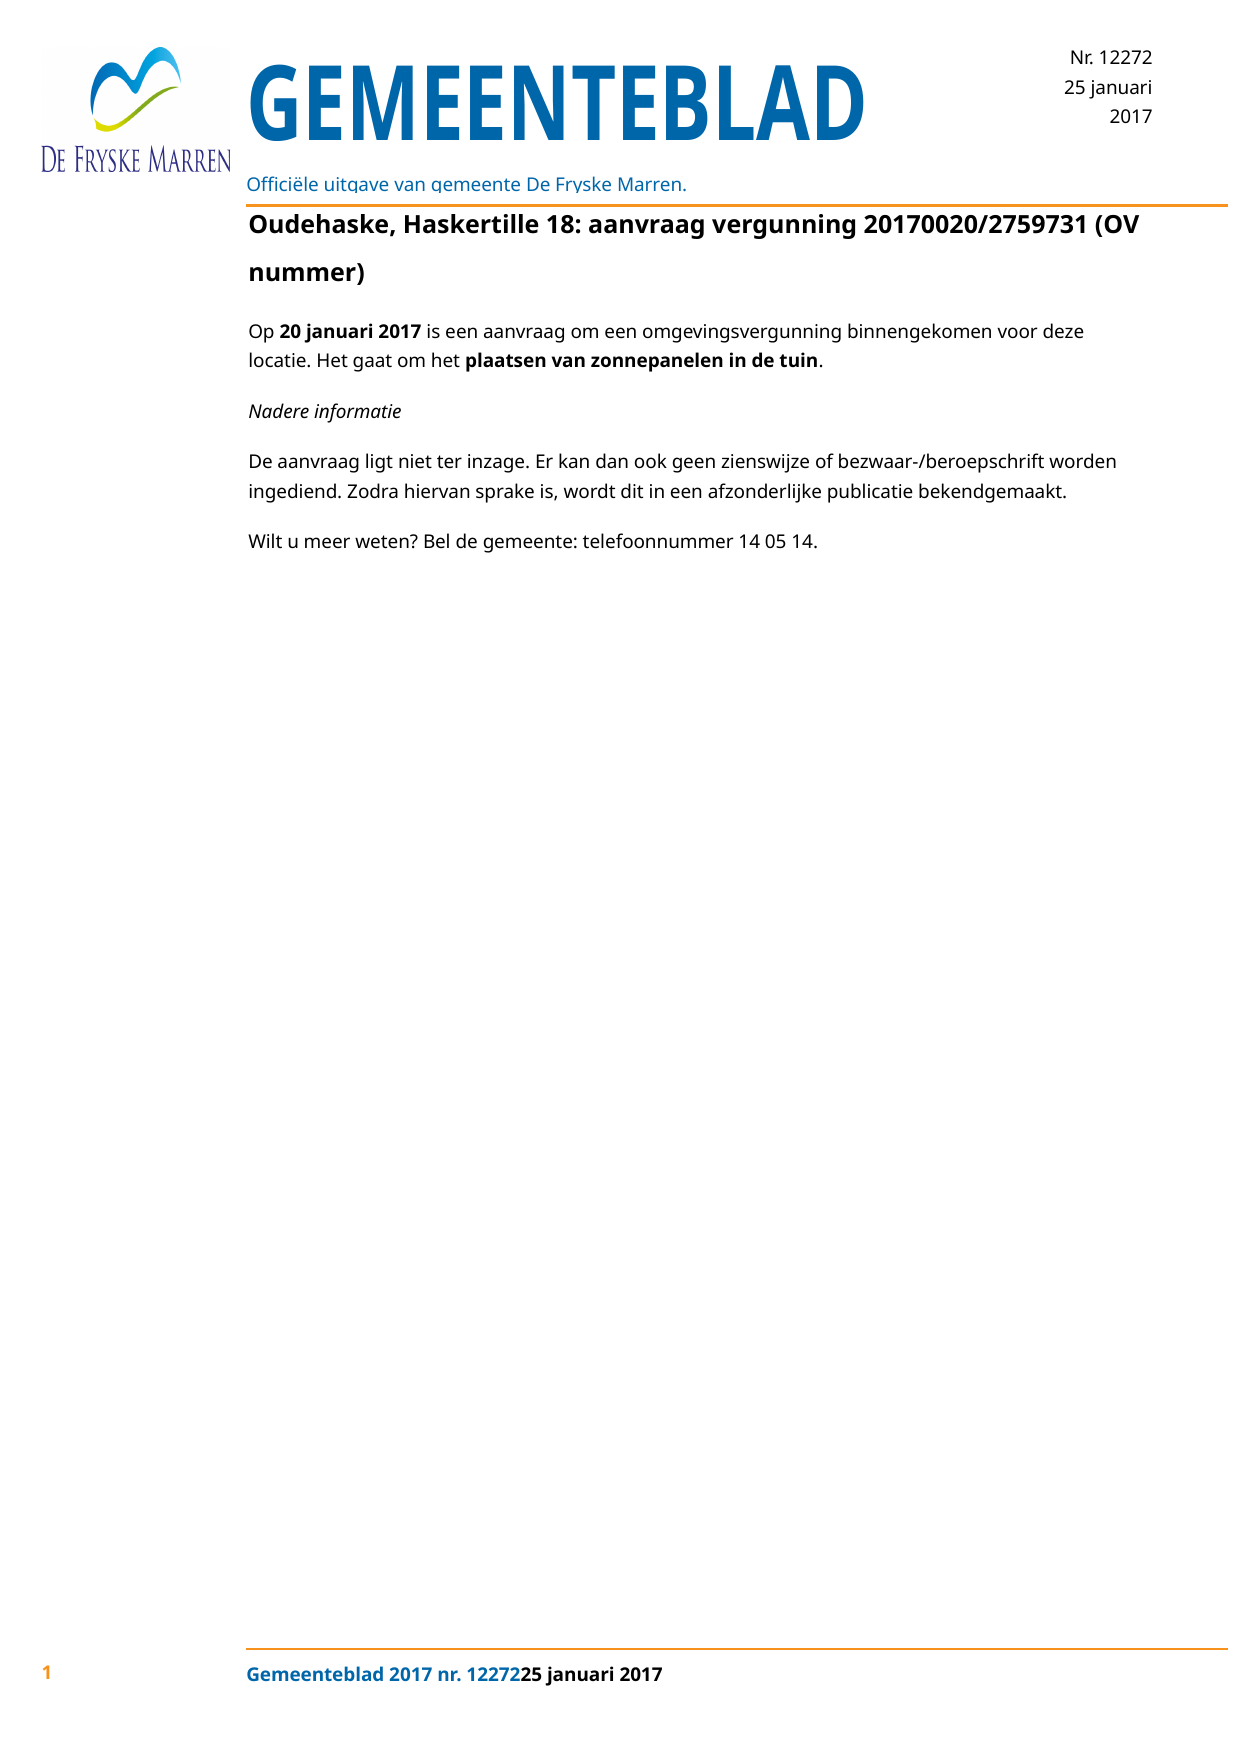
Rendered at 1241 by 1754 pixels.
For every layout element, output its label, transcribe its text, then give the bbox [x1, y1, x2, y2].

text Nadere informatie [248, 398, 1152, 424]
picture [41, 47, 231, 172]
text Op 20 januari 2017 is een aanvraag om een omgevingsvergunning binnengekomen voor deze locatie. Het gaat om het plaatsen van zonnepanelen in de tuin. [248, 318, 1152, 373]
text Oudehaske, Haskertille 18: aanvraag vergunning 20170020/2759731 (OV nummer) [248, 207, 1152, 288]
text Wilt u meer weten? Bel de gemeente: telefoonnummer 14 05 14. [248, 528, 1152, 554]
text De aanvraag ligt niet ter inzage. Er kan dan ook geen zienswijze of bezwaar-/beroepschrift worden ingediend. Zodra hiervan sprake is, wordt dit in een afzonderlijke publicatie bekendgemaakt. [248, 448, 1152, 504]
